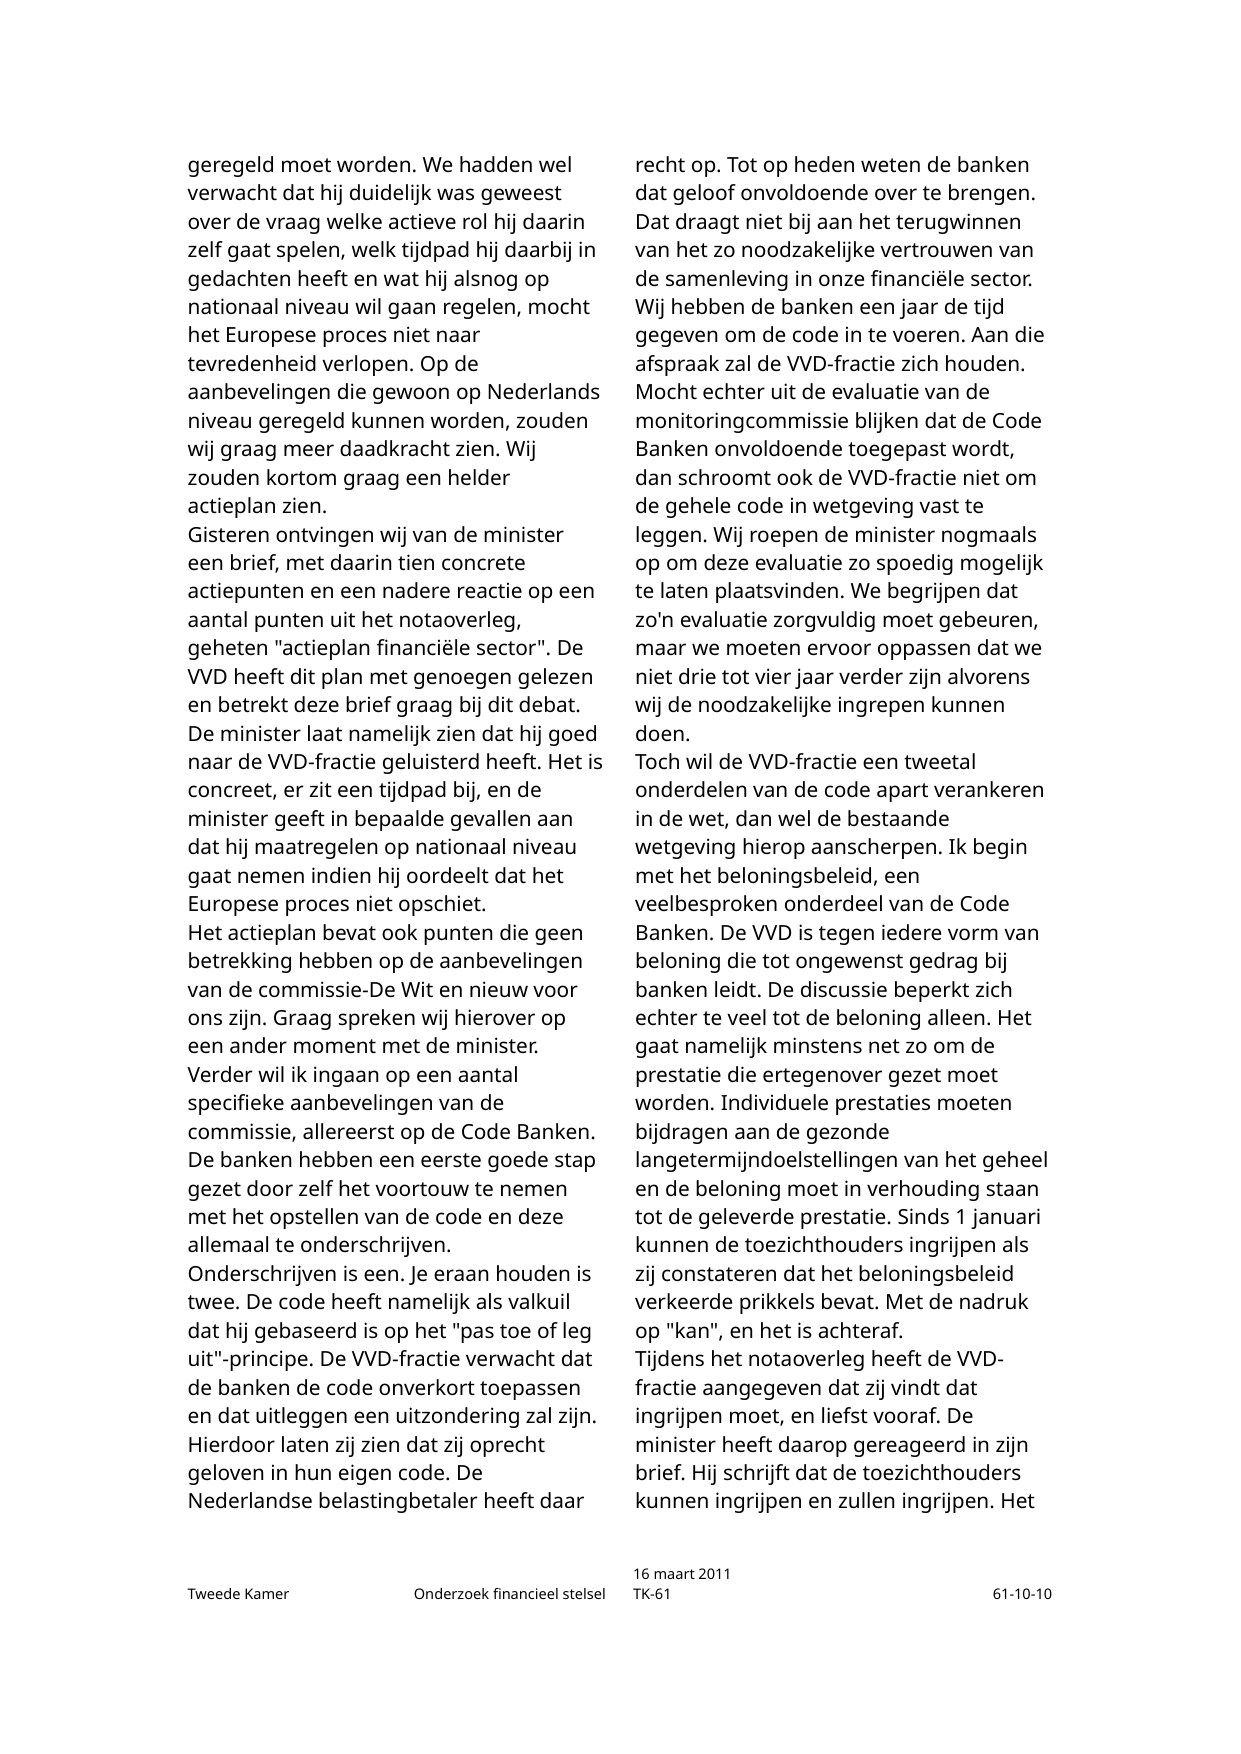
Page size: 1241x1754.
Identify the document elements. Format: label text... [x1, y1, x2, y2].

text Gisteren ontvingen wij van de minister een brief, met daarin tien concrete actiepunten en een nadere reactie op een aantal punten uit het notaoverleg, geheten "actieplan financiële sector". De VVD heeft dit plan met genoegen gelezen en betrekt deze brief graag bij dit debat. De minister laat namelijk zien dat hij goed naar de VVD-fractie geluisterd heeft. Het is concreet, er zit een tijdpad bij, en de minister geeft in bepaalde gevallen aan dat hij maatregelen op nationaal niveau gaat nemen indien hij oordeelt dat het Europese proces niet opschiet. [187, 520, 605, 918]
text Tijdens het notaoverleg heeft de VVD-fractie aangegeven dat zij vindt dat ingrijpen moet, en liefst vooraf. De minister heeft daarop gereageerd in zijn brief. Hij schrijft dat de toezichthouders kunnen ingrijpen en zullen ingrijpen. Het [635, 1344, 1053, 1515]
text recht op. Tot op heden weten de banken dat geloof onvoldoende over te brengen. Dat draagt niet bij aan het terugwinnen van het zo noodzakelijke vertrouwen van de samenleving in onze financiële sector. Wij hebben de banken een jaar de tijd gegeven om de code in te voeren. Aan die afspraak zal de VVD-fractie zich houden. Mocht echter uit de evaluatie van de monitoringcommissie blijken dat de Code Banken onvoldoende toegepast wordt, dan schroomt ook de VVD-fractie niet om de gehele code in wetgeving vast te leggen. Wij roepen de minister nogmaals op om deze evaluatie zo spoedig mogelijk te laten plaatsvinden. We begrijpen dat zo'n evaluatie zorgvuldig moet gebeuren, maar we moeten ervoor oppassen dat we niet drie tot vier jaar verder zijn alvorens wij de noodzakelijke ingrepen kunnen doen. [635, 150, 1053, 747]
text Het actieplan bevat ook punten die geen betrekking hebben op de aanbevelingen van de commissie-De Wit en nieuw voor ons zijn. Graag spreken wij hierover op een ander moment met de minister. [187, 918, 605, 1060]
text Toch wil de VVD-fractie een tweetal onderdelen van de code apart verankeren in de wet, dan wel de bestaande wetgeving hierop aanscherpen. Ik begin met het beloningsbeleid, een veelbesproken onderdeel van de Code Banken. De VVD is tegen iedere vorm van beloning die tot ongewenst gedrag bij banken leidt. De discussie beperkt zich echter te veel tot de beloning alleen. Het gaat namelijk minstens net zo om de prestatie die ertegenover gezet moet worden. Individuele prestaties moeten bijdragen aan de gezonde langetermijndoelstellingen van het geheel en de beloning moet in verhouding staan tot de geleverde prestatie. Sinds 1 januari kunnen de toezichthouders ingrijpen als zij constateren dat het beloningsbeleid verkeerde prikkels bevat. Met de nadruk op "kan", en het is achteraf. [635, 747, 1053, 1344]
text Verder wil ik ingaan op een aantal specifieke aanbevelingen van de commissie, allereerst op de Code Banken. De banken hebben een eerste goede stap gezet door zelf het voortouw te nemen met het opstellen van de code en deze allemaal te onderschrijven. Onderschrijven is een. Je eraan houden is twee. De code heeft namelijk als valkuil dat hij gebaseerd is op het "pas toe of leg uit"-principe. De VVD-fractie verwacht dat de banken de code onverkort toepassen en dat uitleggen een uitzondering zal zijn. Hierdoor laten zij zien dat zij oprecht geloven in hun eigen code. De Nederlandse belastingbetaler heeft daar [187, 1060, 605, 1515]
text geregeld moet worden. We hadden wel verwacht dat hij duidelijk was geweest over de vraag welke actieve rol hij daarin zelf gaat spelen, welk tijdpad hij daarbij in gedachten heeft en wat hij alsnog op nationaal niveau wil gaan regelen, mocht het Europese proces niet naar tevredenheid verlopen. Op de aanbevelingen die gewoon op Nederlands niveau geregeld kunnen worden, zouden wij graag meer daadkracht zien. Wij zouden kortom graag een helder actieplan zien. [187, 150, 605, 520]
